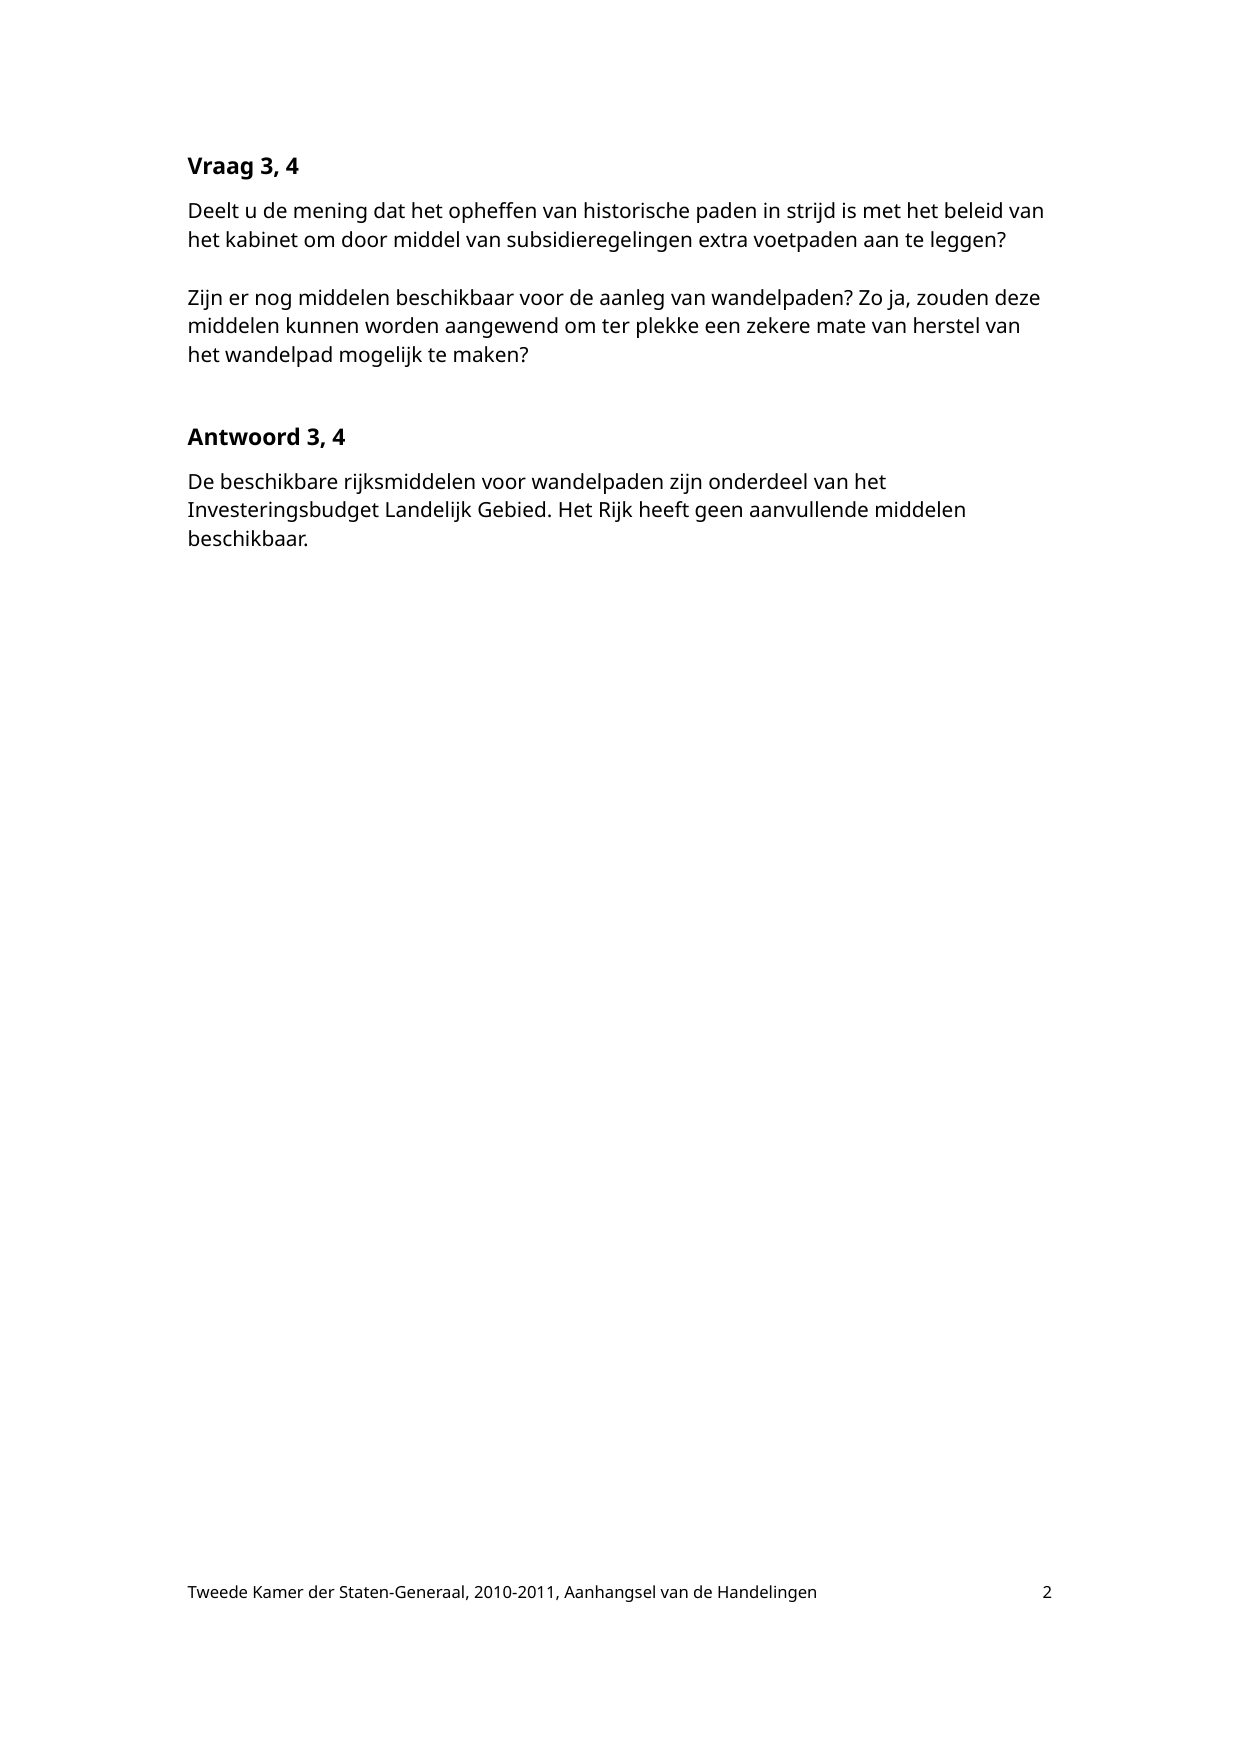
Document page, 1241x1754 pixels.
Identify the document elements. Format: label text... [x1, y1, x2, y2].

text Deelt u de mening dat het opheffen van historische paden in strijd is met het beleid van het kabinet om door middel van subsidieregelingen extra voetpaden aan te leggen? [187, 196, 1053, 253]
text Zijn er nog middelen beschikbaar voor de aanleg van wandelpaden? Zo ja, zouden deze middelen kunnen worden aangewend om ter plekke een zekere mate van herstel van het wandelpad mogelijk te maken? [187, 283, 1053, 368]
text De beschikbare rijksmiddelen voor wandelpaden zijn onderdeel van het Investeringsbudget Landelijk Gebied. Het Rijk heeft geen aanvullende middelen beschikbaar. [187, 467, 1053, 552]
subtitle Vraag 3, 4 [187, 150, 1053, 181]
subtitle Antwoord 3, 4 [187, 421, 1053, 452]
